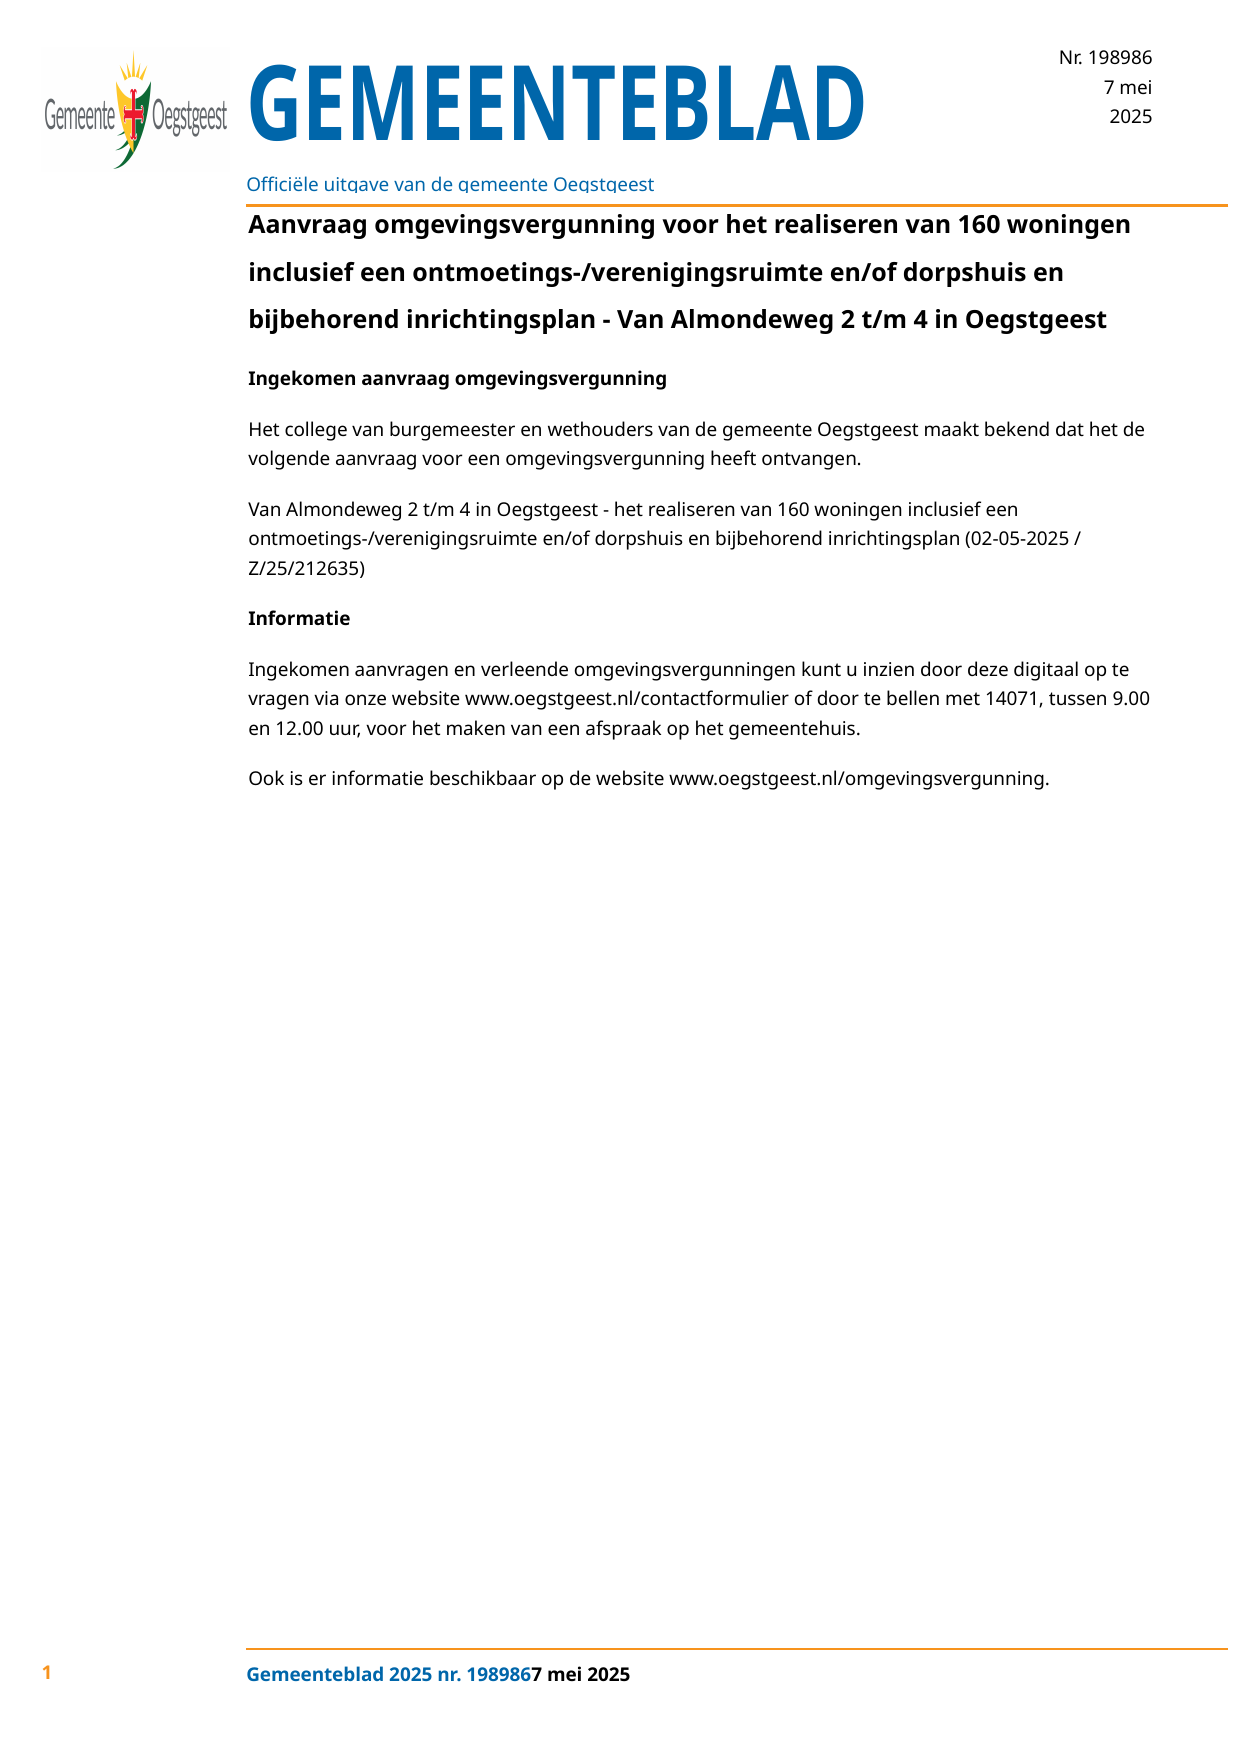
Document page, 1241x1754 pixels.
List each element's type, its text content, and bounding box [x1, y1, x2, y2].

text Ingekomen aanvraag omgevingsvergunning [248, 366, 1152, 391]
text Van Almondeweg 2 t/m 4 in Oegstgeest - het realiseren van 160 woningen inclusief een ontmoetings-/verenigingsruimte en/of dorpshuis en bijbehorend inrichtingsplan (02-05-2025 / Z/25/212635) [248, 496, 1152, 581]
text Ingekomen aanvragen en verleende omgevingsvergunningen kunt u inzien door deze digitaal op te vragen via onze website www.oegstgeest.nl/contactformulier of door te bellen met 14071, tussen 9.00 en 12.00 uur, voor het maken van een afspraak op het gemeentehuis. [248, 656, 1152, 741]
text Informatie [248, 606, 1152, 631]
text Aanvraag omgevingsvergunning voor het realiseren van 160 woningen inclusief een ontmoetings-/verenigingsruimte en/of dorpshuis en bijbehorend inrichtingsplan - Van Almondeweg 2 t/m 4 in Oegstgeest [248, 207, 1152, 336]
text Ook is er informatie beschikbaar op de website www.oegstgeest.nl/omgevingsvergunning. [248, 766, 1152, 791]
text Het college van burgemeester en wethouders van de gemeente Oegstgeest maakt bekend dat het de volgende aanvraag voor een omgevingsvergunning heeft ontvangen. [248, 416, 1152, 471]
picture [41, 47, 231, 172]
